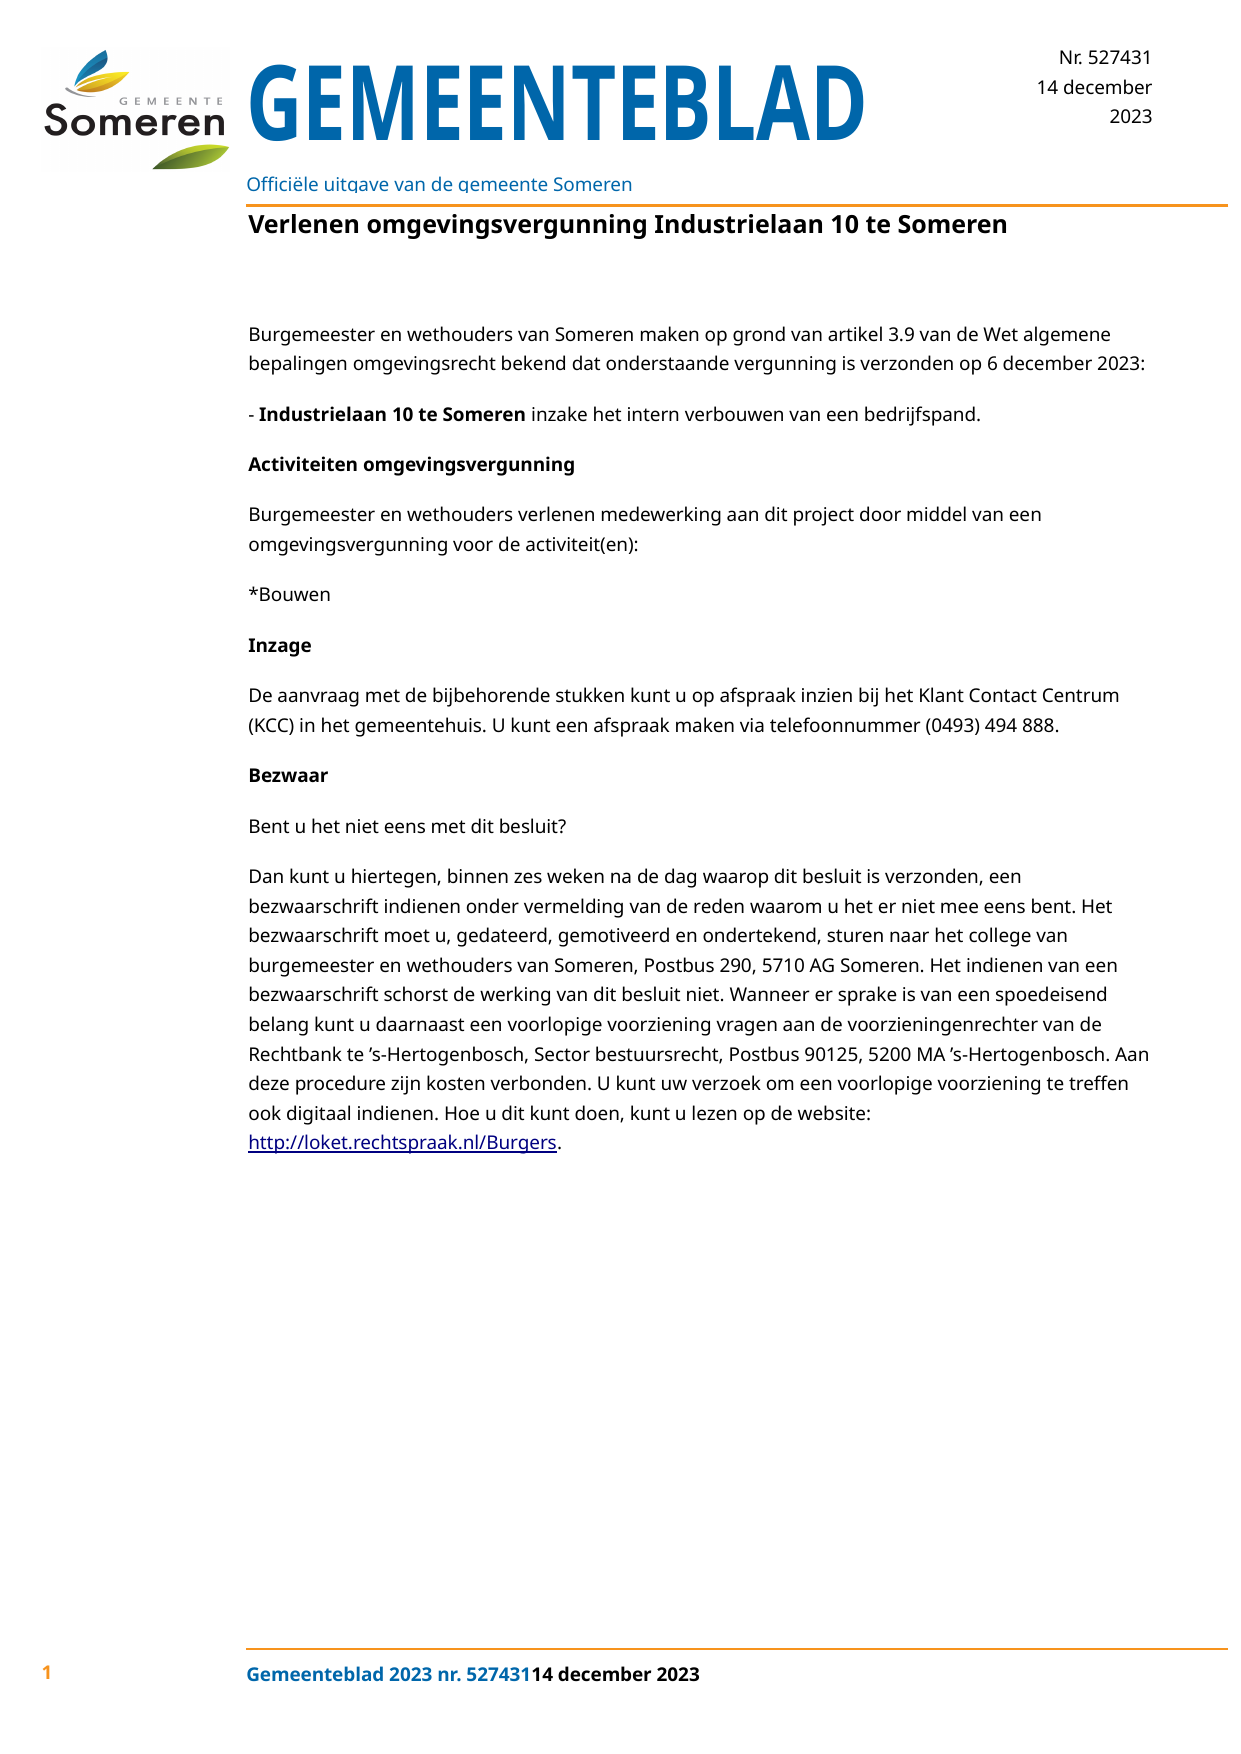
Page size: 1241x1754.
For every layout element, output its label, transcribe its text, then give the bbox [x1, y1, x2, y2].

text Bezwaar [248, 762, 1152, 788]
text Activiteiten omgevingsvergunning [248, 451, 1152, 477]
picture [41, 47, 231, 172]
text *Bouwen [248, 582, 1152, 607]
text Verlenen omgevingsvergunning Industrielaan 10 te Someren [248, 207, 1152, 241]
text Burgemeester en wethouders verlenen medewerking aan dit project door middel van een omgevingsvergunning voor de activiteit(en): [248, 502, 1152, 557]
text Burgemeester en wethouders van Someren maken op grond van artikel 3.9 van de Wet algemene bepalingen omgevingsrecht bekend dat onderstaande vergunning is verzonden op 6 december 2023: [248, 321, 1152, 376]
text Dan kunt u hiertegen, binnen zes weken na de dag waarop dit besluit is verzonden, een bezwaarschrift indienen onder vermelding van de reden waarom u het er niet mee eens bent. Het bezwaarschrift moet u, gedateerd, gemotiveerd en ondertekend, sturen naar het college van burgemeester en wethouders van Someren, Postbus 290, 5710 AG Someren. Het indienen van een bezwaarschrift schorst de werking van dit besluit niet. Wanneer er sprake is van een spoedeisend belang kunt u daarnaast een voorlopige voorziening vragen aan de voorzieningenrechter van de Rechtbank te ’s-Hertogenbosch, Sector bestuursrecht, Postbus 90125, 5200 MA ’s-Hertogenbosch. Aan deze procedure zijn kosten verbonden. U kunt uw verzoek om een voorlopige voorziening te treffen ook digitaal indienen. Hoe u dit kunt doen, kunt u lezen op de website: http://loket.rechtspraak.nl/Burgers. [248, 863, 1152, 1155]
text Bent u het niet eens met dit besluit? [248, 813, 1152, 838]
text Inzage [248, 632, 1152, 658]
text - Industrielaan 10 te Someren inzake het intern verbouwen van een bedrijfspand. [248, 401, 1152, 426]
text De aanvraag met de bijbehorende stukken kunt u op afspraak inzien bij het Klant Contact Centrum (KCC) in het gemeentehuis. U kunt een afspraak maken via telefoonnummer (0493) 494 888. [248, 682, 1152, 738]
